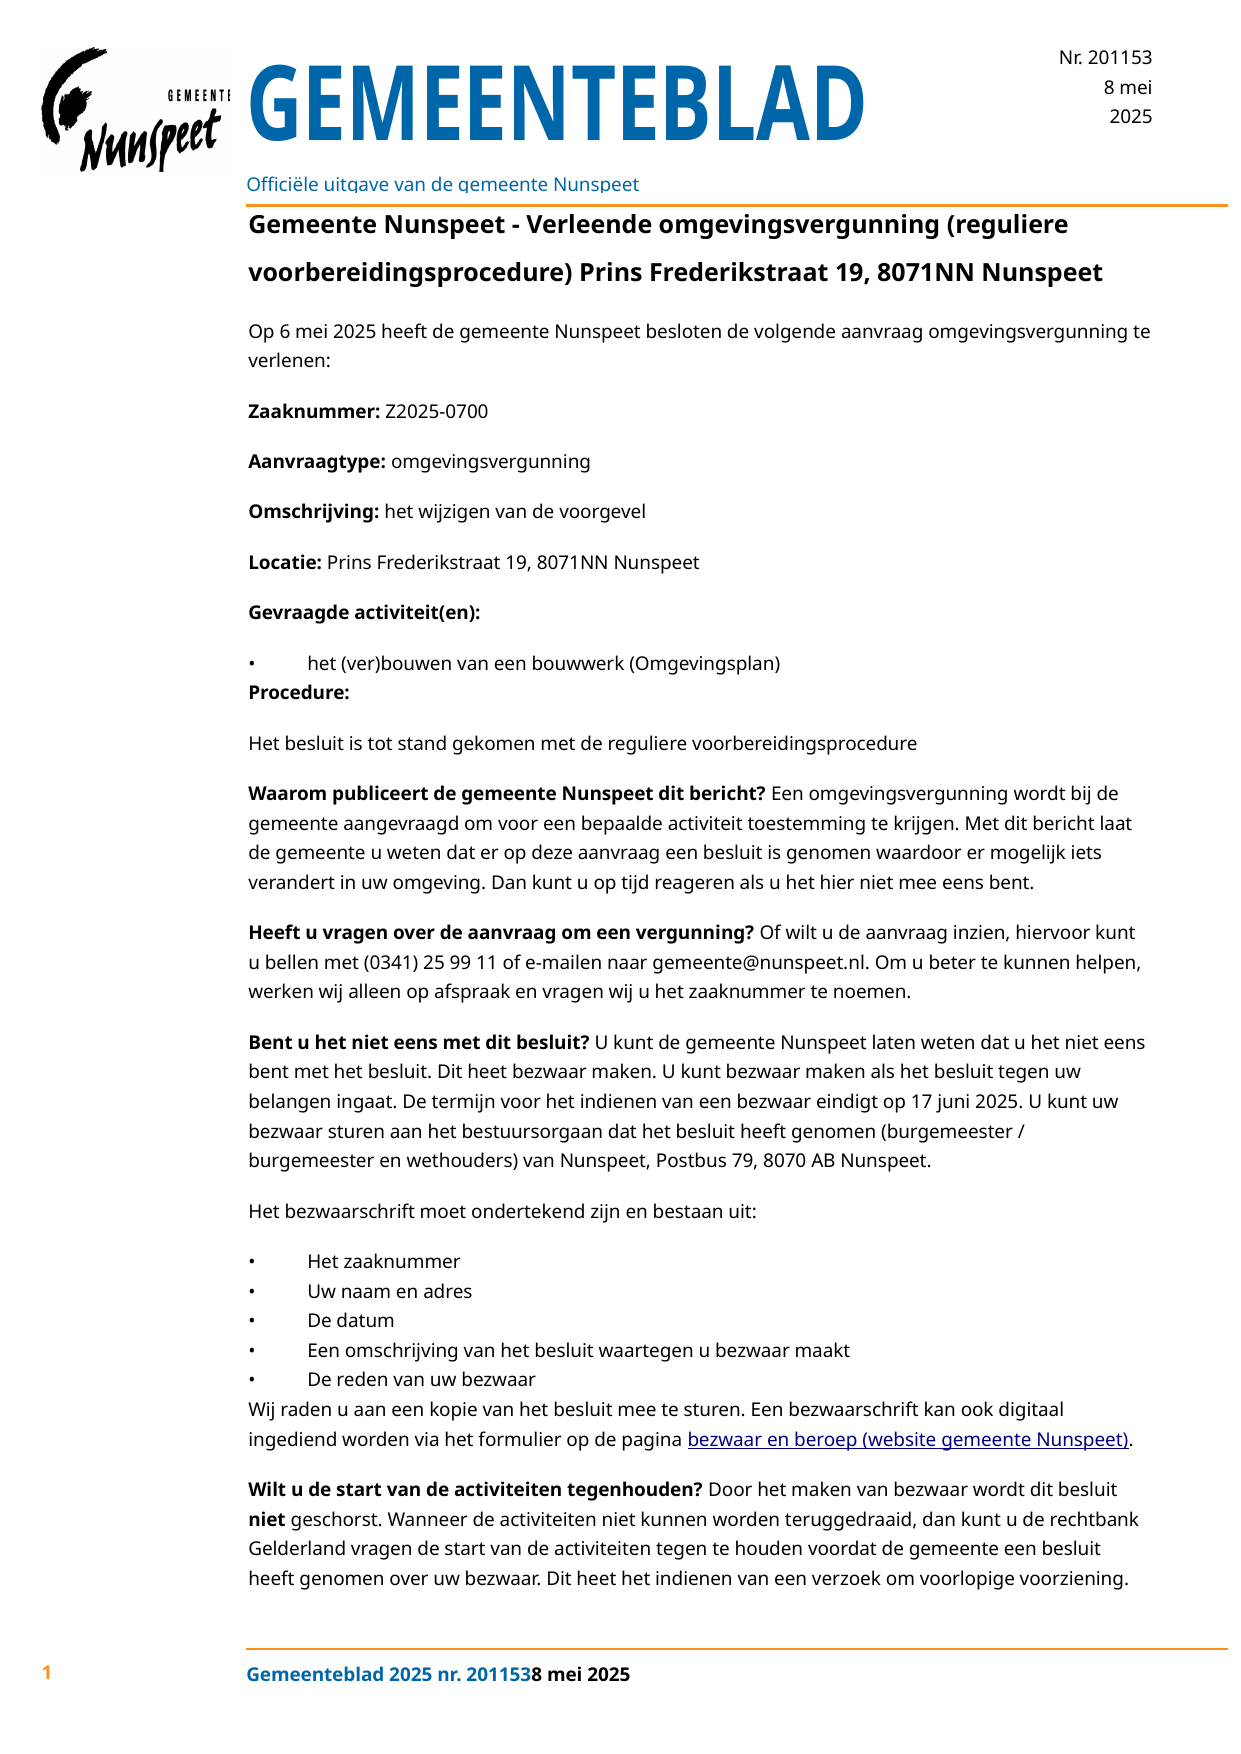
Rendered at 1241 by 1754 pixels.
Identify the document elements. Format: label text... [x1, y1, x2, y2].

list Een omschrijving van het besluit waartegen u bezwaar maakt [248, 1337, 1152, 1363]
list Het zaaknummer [248, 1248, 1152, 1274]
text Het bezwaarschrift moet ondertekend zijn en bestaan uit: [248, 1198, 1152, 1224]
text Waarom publiceert de gemeente Nunspeet dit bericht? Een omgevingsvergunning wordt bij de gemeente aangevraagd om voor een bepaalde activiteit toestemming te krijgen. Met dit bericht laat de gemeente u weten dat er op deze aanvraag een besluit is genomen waardoor er mogelijk iets verandert in uw omgeving. Dan kunt u op tijd reageren als u het hier niet mee eens bent. [248, 780, 1152, 895]
list De reden van uw bezwaar [248, 1367, 1152, 1392]
text Het besluit is tot stand gekomen met de reguliere voorbereidingsprocedure [248, 730, 1152, 756]
text Aanvraagtype: omgevingsvergunning [248, 448, 1152, 474]
text Procedure: [248, 679, 1152, 705]
text Gemeente Nunspeet - Verleende omgevingsvergunning (reguliere voorbereidingsprocedure) Prins Frederikstraat 19, 8071NN Nunspeet [248, 207, 1152, 288]
list Uw naam en adres [248, 1278, 1152, 1304]
list De datum [248, 1307, 1152, 1333]
text Wilt u de start van de activiteiten tegenhouden? Door het maken van bezwaar wordt dit besluit niet geschorst. Wanneer de activiteiten niet kunnen worden teruggedraaid, dan kunt u de rechtbank Gelderland vragen de start van de activiteiten tegen te houden voordat de gemeente een besluit heeft genomen over uw bezwaar. Dit heet het indienen van een verzoek om voorlopige voorziening. [248, 1476, 1152, 1591]
text Wij raden u aan een kopie van het besluit mee te sturen. Een bezwaarschrift kan ook digitaal ingediend worden via het formulier op de pagina bezwaar en beroep (website gemeente Nunspeet). [248, 1396, 1152, 1452]
text Heeft u vragen over de aanvraag om een vergunning? Of wilt u de aanvraag inzien, hiervoor kunt u bellen met (0341) 25 99 11 of e-mailen naar gemeente@nunspeet.nl. Om u beter te kunnen helpen, werken wij alleen op afspraak en vragen wij u het zaaknummer te noemen. [248, 919, 1152, 1004]
text Omschrijving: het wijzigen van de voorgevel [248, 499, 1152, 524]
picture [41, 47, 231, 172]
text Op 6 mei 2025 heeft de gemeente Nunspeet besloten de volgende aanvraag omgevingsvergunning te verlenen: [248, 318, 1152, 373]
text Bent u het niet eens met dit besluit? U kunt de gemeente Nunspeet laten weten dat u het niet eens bent met het besluit. Dit heet bezwaar maken. U kunt bezwaar maken als het besluit tegen uw belangen ingaat. De termijn voor het indienen van een bezwaar eindigt op 17 juni 2025. U kunt uw bezwaar sturen aan het bestuursorgaan dat het besluit heeft genomen (burgemeester / burgemeester en wethouders) van Nunspeet, Postbus 79, 8070 AB Nunspeet. [248, 1029, 1152, 1173]
text Zaaknummer: Z2025-0700 [248, 398, 1152, 424]
text Gevraagde activiteit(en): [248, 599, 1152, 625]
text Locatie: Prins Frederikstraat 19, 8071NN Nunspeet [248, 549, 1152, 575]
list het (ver)bouwen van een bouwwerk (Omgevingsplan) [248, 650, 1152, 676]
